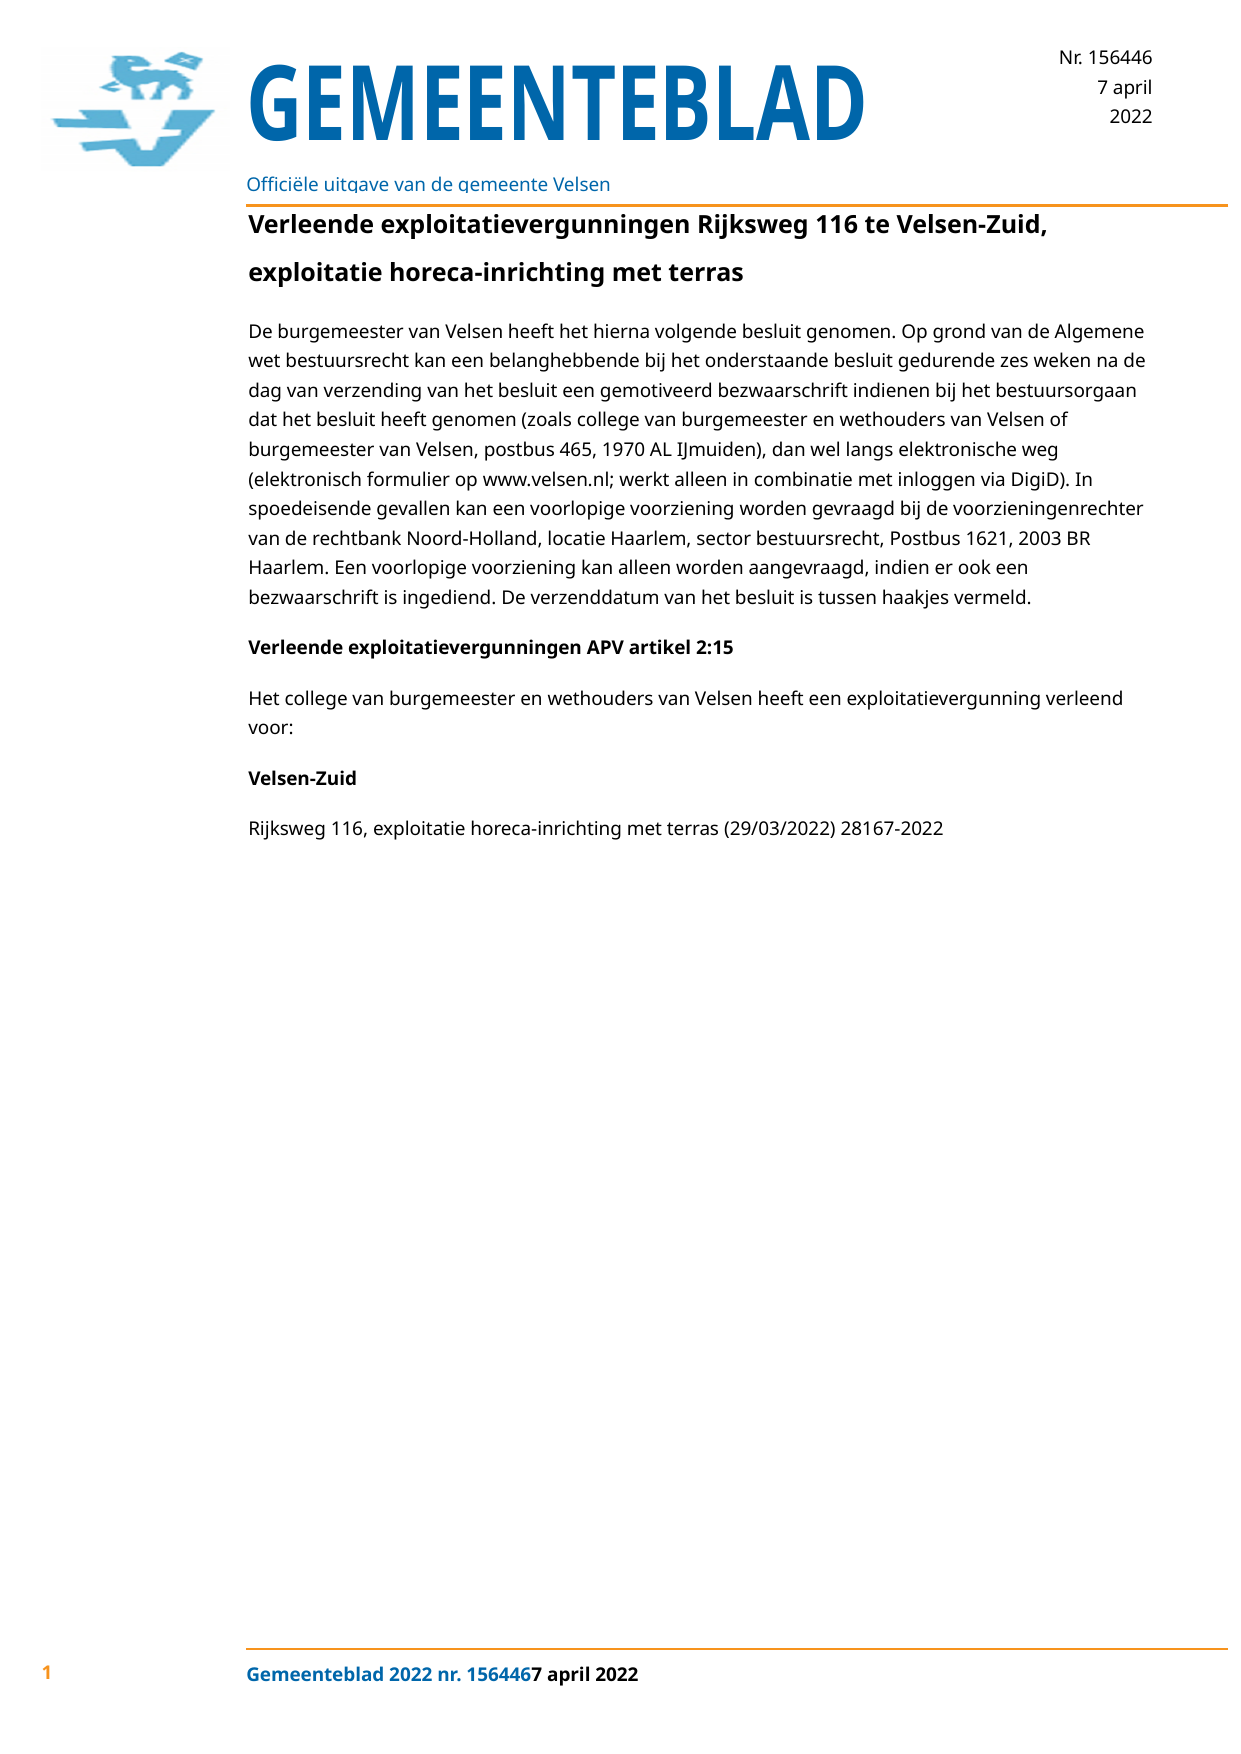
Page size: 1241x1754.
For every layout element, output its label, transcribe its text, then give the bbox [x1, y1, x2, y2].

text De burgemeester van Velsen heeft het hierna volgende besluit genomen. Op grond van de Algemene wet bestuursrecht kan een belanghebbende bij het onderstaande besluit gedurende zes weken na de dag van verzending van het besluit een gemotiveerd bezwaarschrift indienen bij het bestuursorgaan dat het besluit heeft genomen (zoals college van burgemeester en wethouders van Velsen of burgemeester van Velsen, postbus 465, 1970 AL IJmuiden), dan wel langs elektronische weg (elektronisch formulier op www.velsen.nl; werkt alleen in combinatie met inloggen via DigiD). In spoedeisende gevallen kan een voorlopige voorziening worden gevraagd bij de voorzieningenrechter van de rechtbank Noord-Holland, locatie Haarlem, sector bestuursrecht, Postbus 1621, 2003 BR Haarlem. Een voorlopige voorziening kan alleen worden aangevraagd, indien er ook een bezwaarschrift is ingediend. De verzenddatum van het besluit is tussen haakjes vermeld. [248, 318, 1152, 610]
picture [41, 47, 231, 172]
text Rijksweg 116, exploitatie horeca-inrichting met terras (29/03/2022) 28167-2022 [248, 815, 1152, 841]
text Verleende exploitatievergunningen APV artikel 2:15 [248, 634, 1152, 660]
text Verleende exploitatievergunningen Rijksweg 116 te Velsen-Zuid, exploitatie horeca-inrichting met terras [248, 207, 1152, 288]
text Het college van burgemeester en wethouders van Velsen heeft een exploitatievergunning verleend voor: [248, 685, 1152, 740]
text Velsen-Zuid [248, 765, 1152, 791]
